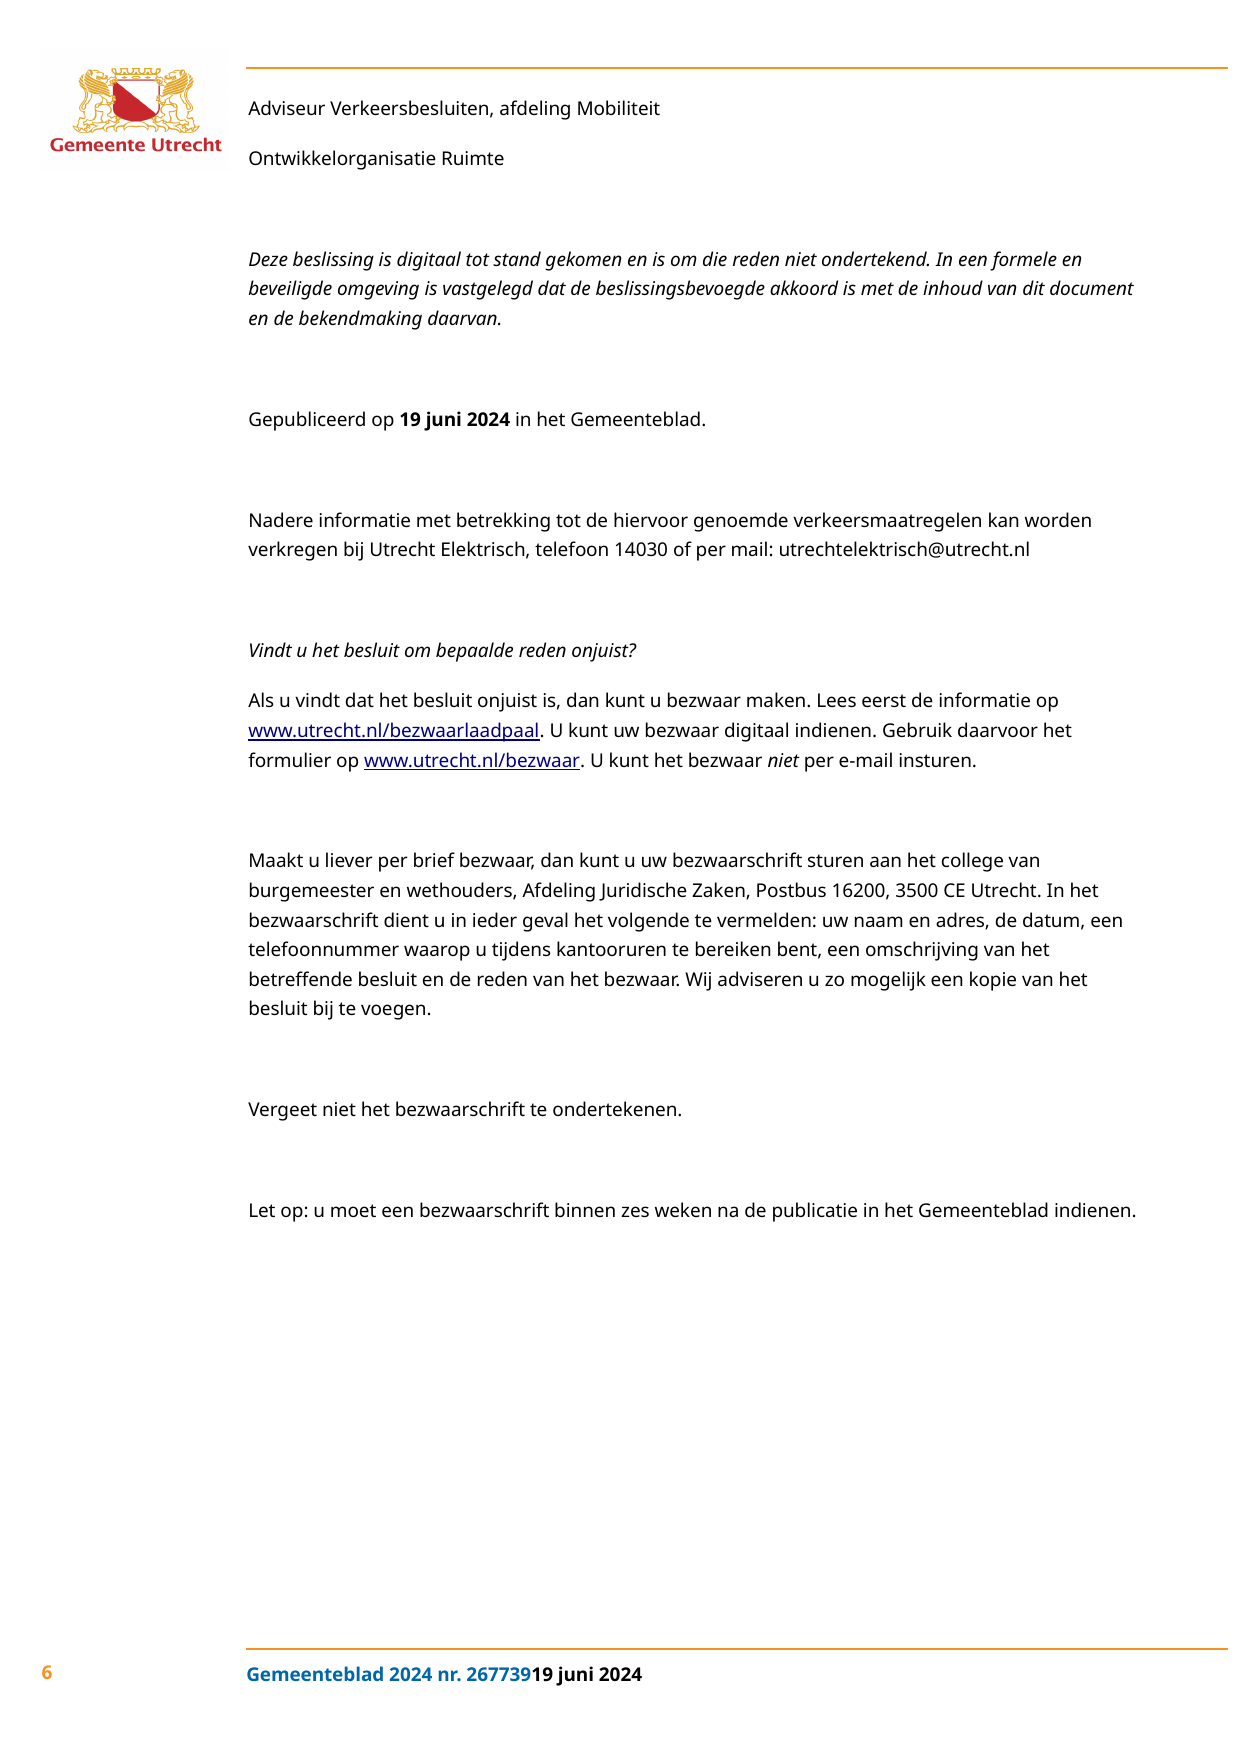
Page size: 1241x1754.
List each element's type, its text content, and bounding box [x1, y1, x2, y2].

text Adviseur Verkeersbesluiten, afdeling Mobiliteit [248, 95, 1152, 121]
picture [41, 47, 231, 172]
text Maakt u liever per brief bezwaar, dan kunt u uw bezwaarschrift sturen aan het college van burgemeester en wethouders, Afdeling Juridische Zaken, Postbus 16200, 3500 CE Utrecht. In het bezwaarschrift dient u in ieder geval het volgende te vermelden: uw naam en adres, de datum, een telefoonnummer waarop u tijdens kantooruren te bereiken bent, een omschrijving van het betreffende besluit en de reden van het bezwaar. Wij adviseren u zo mogelijk een kopie van het besluit bij te voegen. [248, 848, 1152, 1021]
text Ontwikkelorganisatie Ruimte [248, 145, 1152, 171]
text Deze beslissing is digitaal tot stand gekomen en is om die reden niet ondertekend. In een formele en beveiligde omgeving is vastgelegd dat de beslissingsbevoegde akkoord is met de inhoud van dit document en de bekendmaking daarvan. [248, 246, 1152, 331]
text Nadere informatie met betrekking tot de hiervoor genoemde verkeersmaatregelen kan worden verkregen bij Utrecht Elektrisch, telefoon 14030 of per mail: utrechtelektrisch@utrecht.nl [248, 507, 1152, 562]
text Let op: u moet een bezwaarschrift binnen zes weken na de publicatie in het Gemeenteblad indienen. [248, 1197, 1152, 1223]
text Vergeet niet het bezwaarschrift te ondertekenen. [248, 1096, 1152, 1122]
text Gepubliceerd op 19 juni 2024 in het Gemeenteblad. [248, 406, 1152, 432]
text Als u vindt dat het besluit onjuist is, dan kunt u bezwaar maken. Lees eerst de informatie op www.utrecht.nl/bezwaarlaadpaal. U kunt uw bezwaar digitaal indienen. Gebruik daarvoor het formulier op www.utrecht.nl/bezwaar. U kunt het bezwaar niet per e-mail insturen. [248, 688, 1152, 773]
text Vindt u het besluit om bepaalde reden onjuist? [248, 637, 1152, 663]
